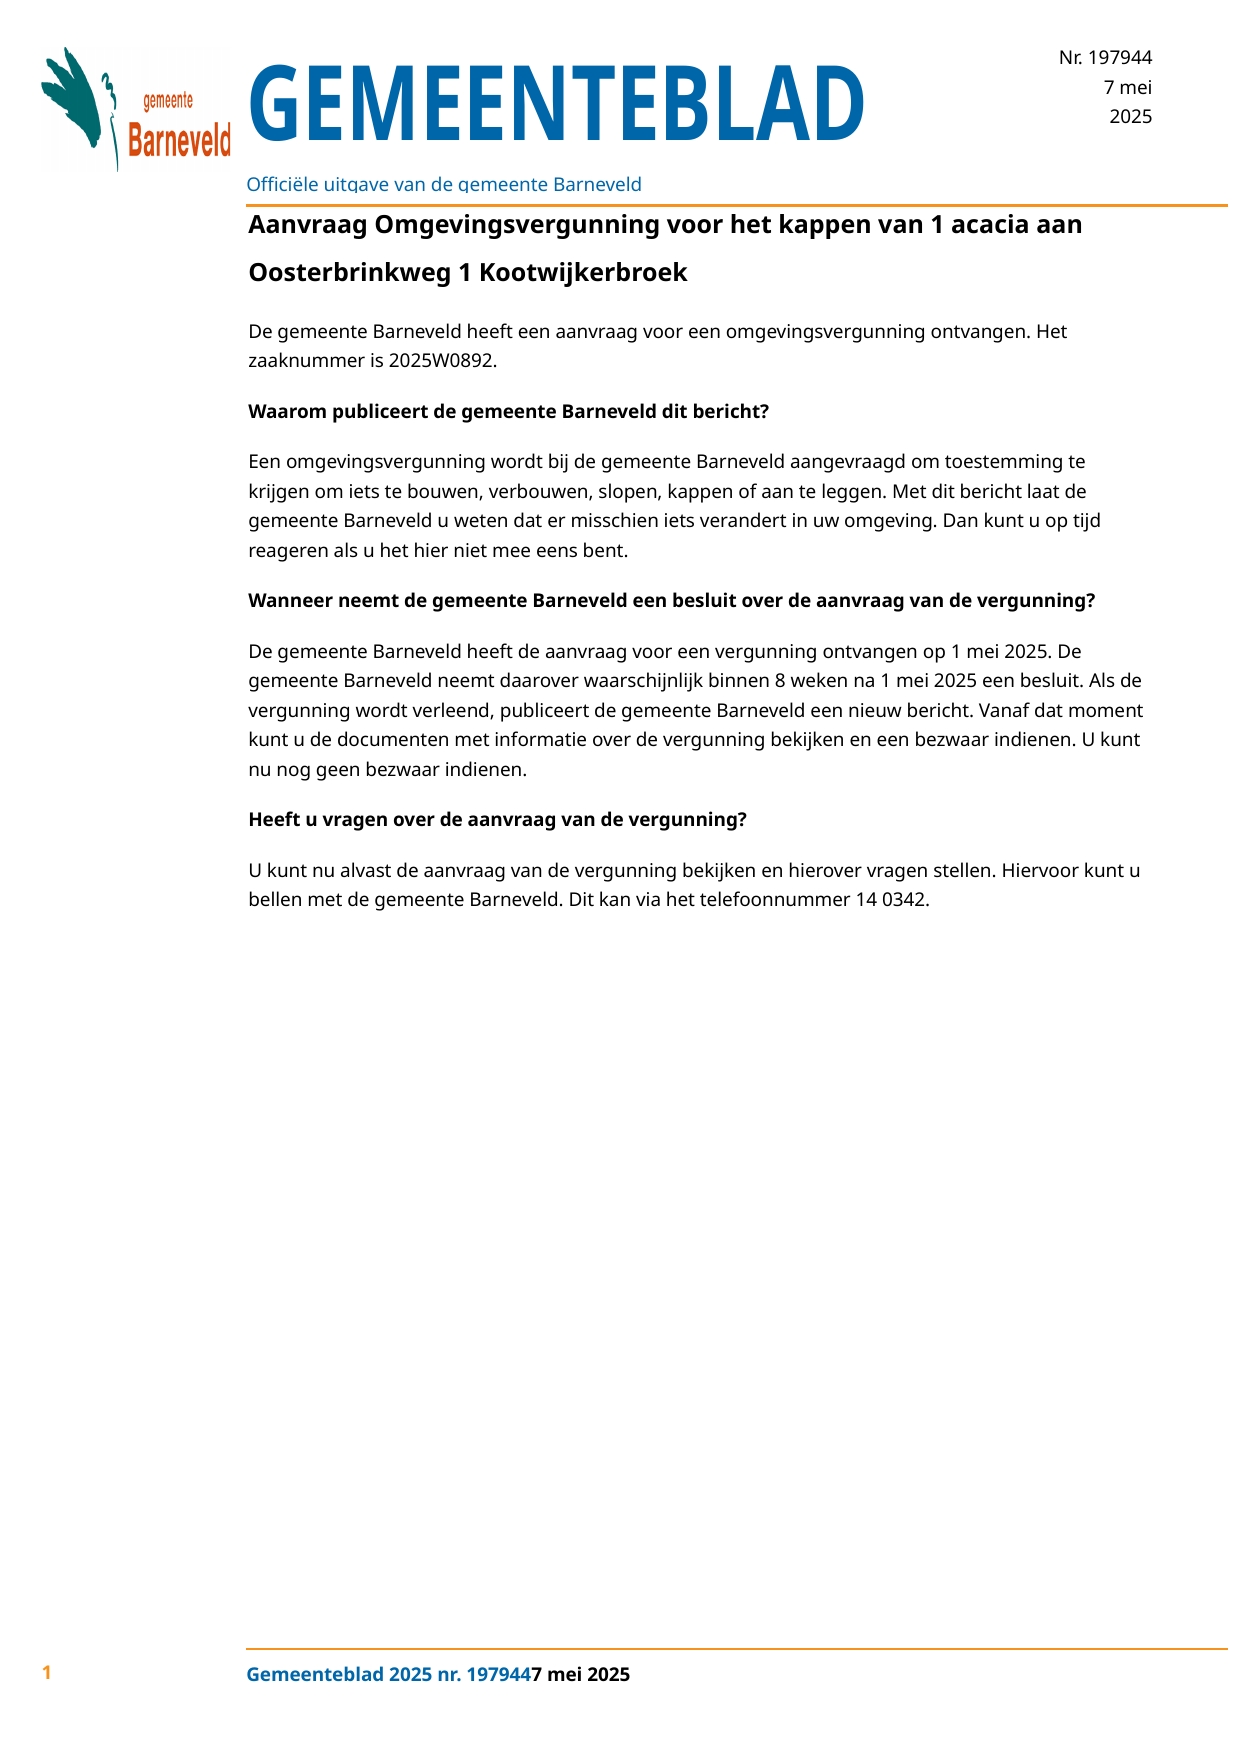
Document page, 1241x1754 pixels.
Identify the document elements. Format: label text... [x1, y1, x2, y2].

text Heeft u vragen over de aanvraag van de vergunning? [248, 807, 1152, 832]
text U kunt nu alvast de aanvraag van de vergunning bekijken en hierover vragen stellen. Hiervoor kunt u bellen met de gemeente Barneveld. Dit kan via het telefoonnummer 14 0342. [248, 857, 1152, 912]
picture [41, 47, 231, 172]
text Een omgevingsvergunning wordt bij de gemeente Barneveld aangevraagd om toestemming te krijgen om iets te bouwen, verbouwen, slopen, kappen of aan te leggen. Met dit bericht laat de gemeente Barneveld u weten dat er misschien iets verandert in uw omgeving. Dan kunt u op tijd reageren als u het hier niet mee eens bent. [248, 448, 1152, 563]
text Aanvraag Omgevingsvergunning voor het kappen van 1 acacia aan Oosterbrinkweg 1 Kootwijkerbroek [248, 207, 1152, 288]
text Waarom publiceert de gemeente Barneveld dit bericht? [248, 398, 1152, 424]
text De gemeente Barneveld heeft de aanvraag voor een vergunning ontvangen op 1 mei 2025. De gemeente Barneveld neemt daarover waarschijnlijk binnen 8 weken na 1 mei 2025 een besluit. Als de vergunning wordt verleend, publiceert de gemeente Barneveld een nieuw bericht. Vanaf dat moment kunt u de documenten met informatie over de vergunning bekijken en een bezwaar indienen. U kunt nu nog geen bezwaar indienen. [248, 638, 1152, 782]
text Wanneer neemt de gemeente Barneveld een besluit over de aanvraag van de vergunning? [248, 587, 1152, 613]
text De gemeente Barneveld heeft een aanvraag voor een omgevingsvergunning ontvangen. Het zaaknummer is 2025W0892. [248, 318, 1152, 373]
